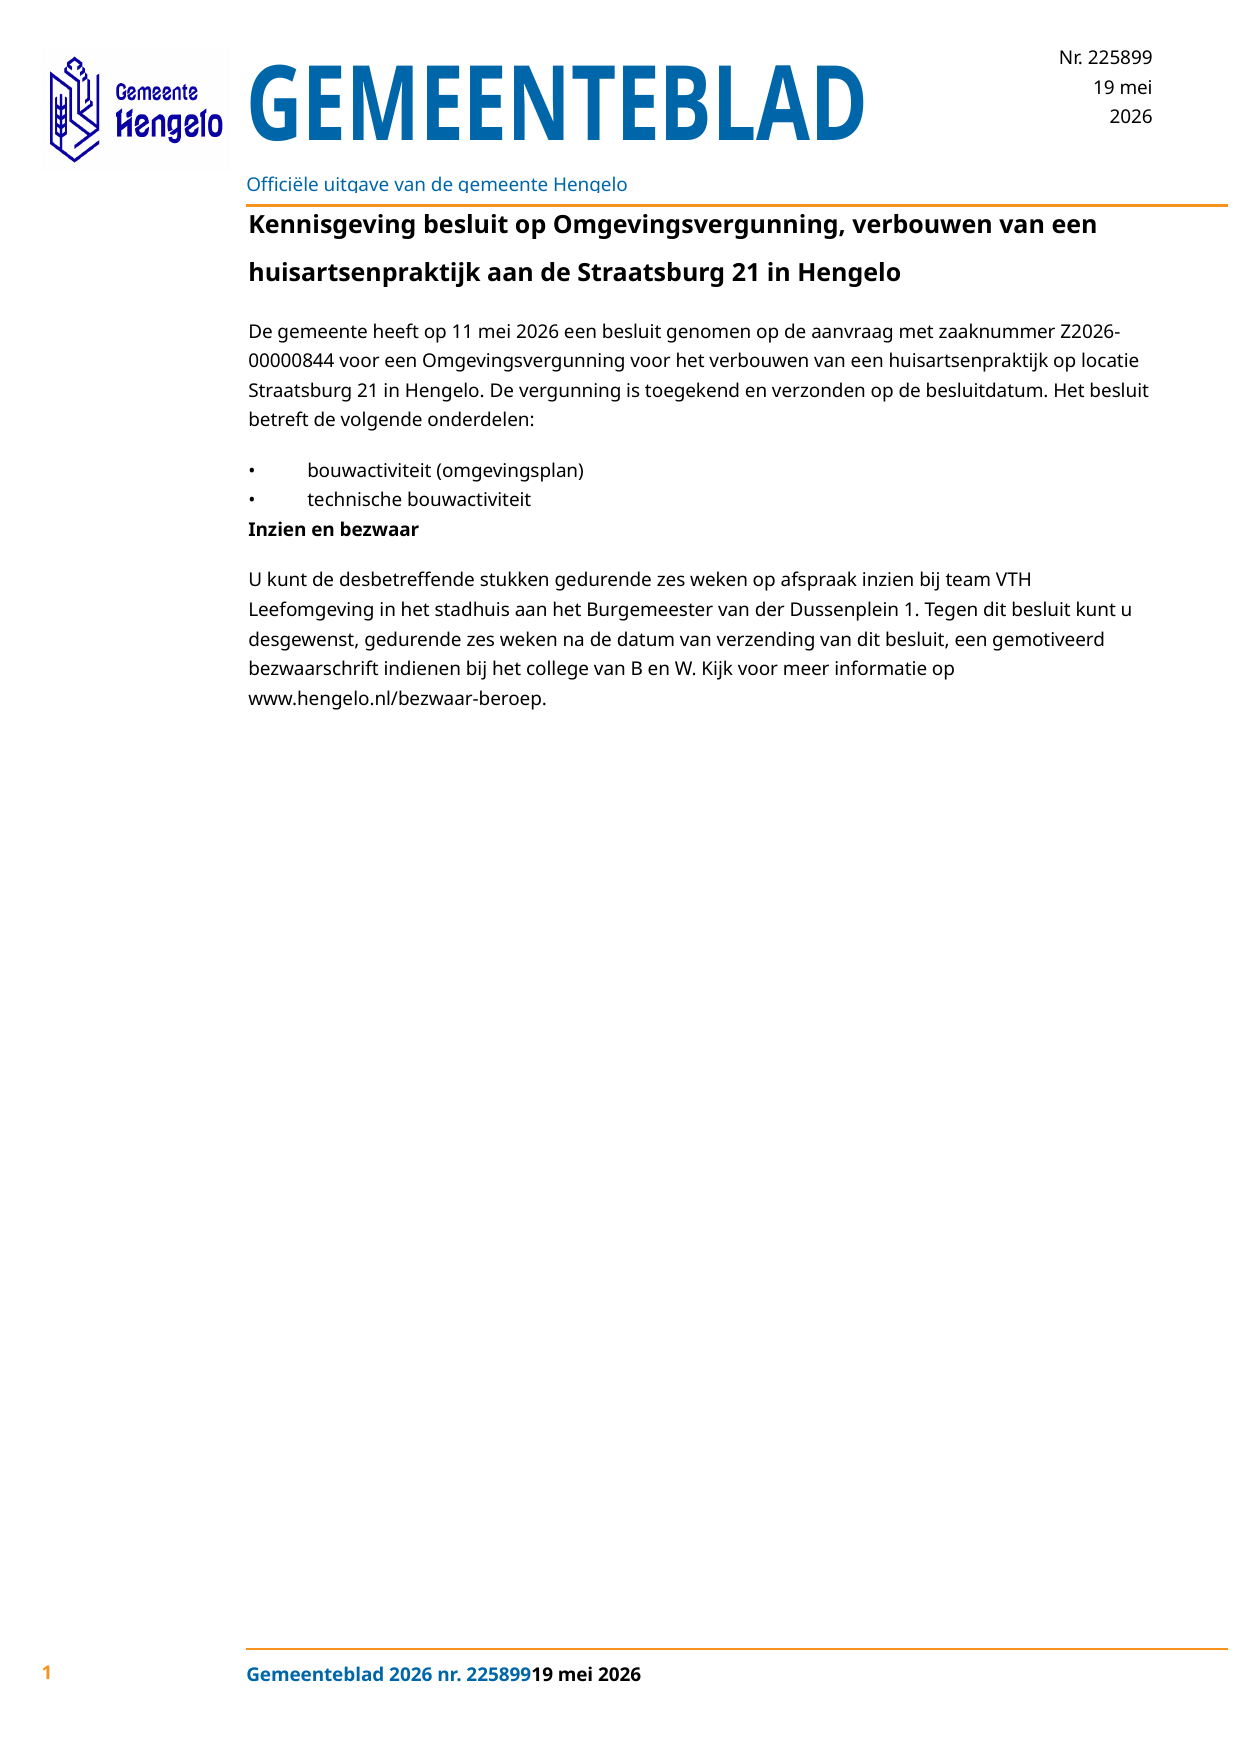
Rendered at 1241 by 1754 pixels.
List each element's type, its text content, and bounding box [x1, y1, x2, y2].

text Kennisgeving besluit op Omgevingsvergunning, verbouwen van een huisartsenpraktijk aan de Straatsburg 21 in Hengelo [248, 207, 1152, 288]
text De gemeente heeft op 11 mei 2026 een besluit genomen op de aanvraag met zaaknummer Z2026-00000844 voor een Omgevingsvergunning voor het verbouwen van een huisartsenpraktijk op locatie Straatsburg 21 in Hengelo. De vergunning is toegekend en verzonden op de besluitdatum. Het besluit betreft de volgende onderdelen: [248, 318, 1152, 432]
text U kunt de desbetreffende stukken gedurende zes weken op afspraak inzien bij team VTH Leefomgeving in het stadhuis aan het Burgemeester van der Dussenplein 1. Tegen dit besluit kunt u desgewenst, gedurende zes weken na de datum van verzending van dit besluit, een gemotiveerd bezwaarschrift indienen bij het college van B en W. Kijk voor meer informatie op www.hengelo.nl/bezwaar-beroep. [248, 567, 1152, 711]
picture [41, 47, 231, 172]
list bouwactiviteit (omgevingsplan) [248, 457, 1152, 483]
text Inzien en bezwaar [248, 516, 1152, 542]
list technische bouwactiviteit [248, 487, 1152, 512]
